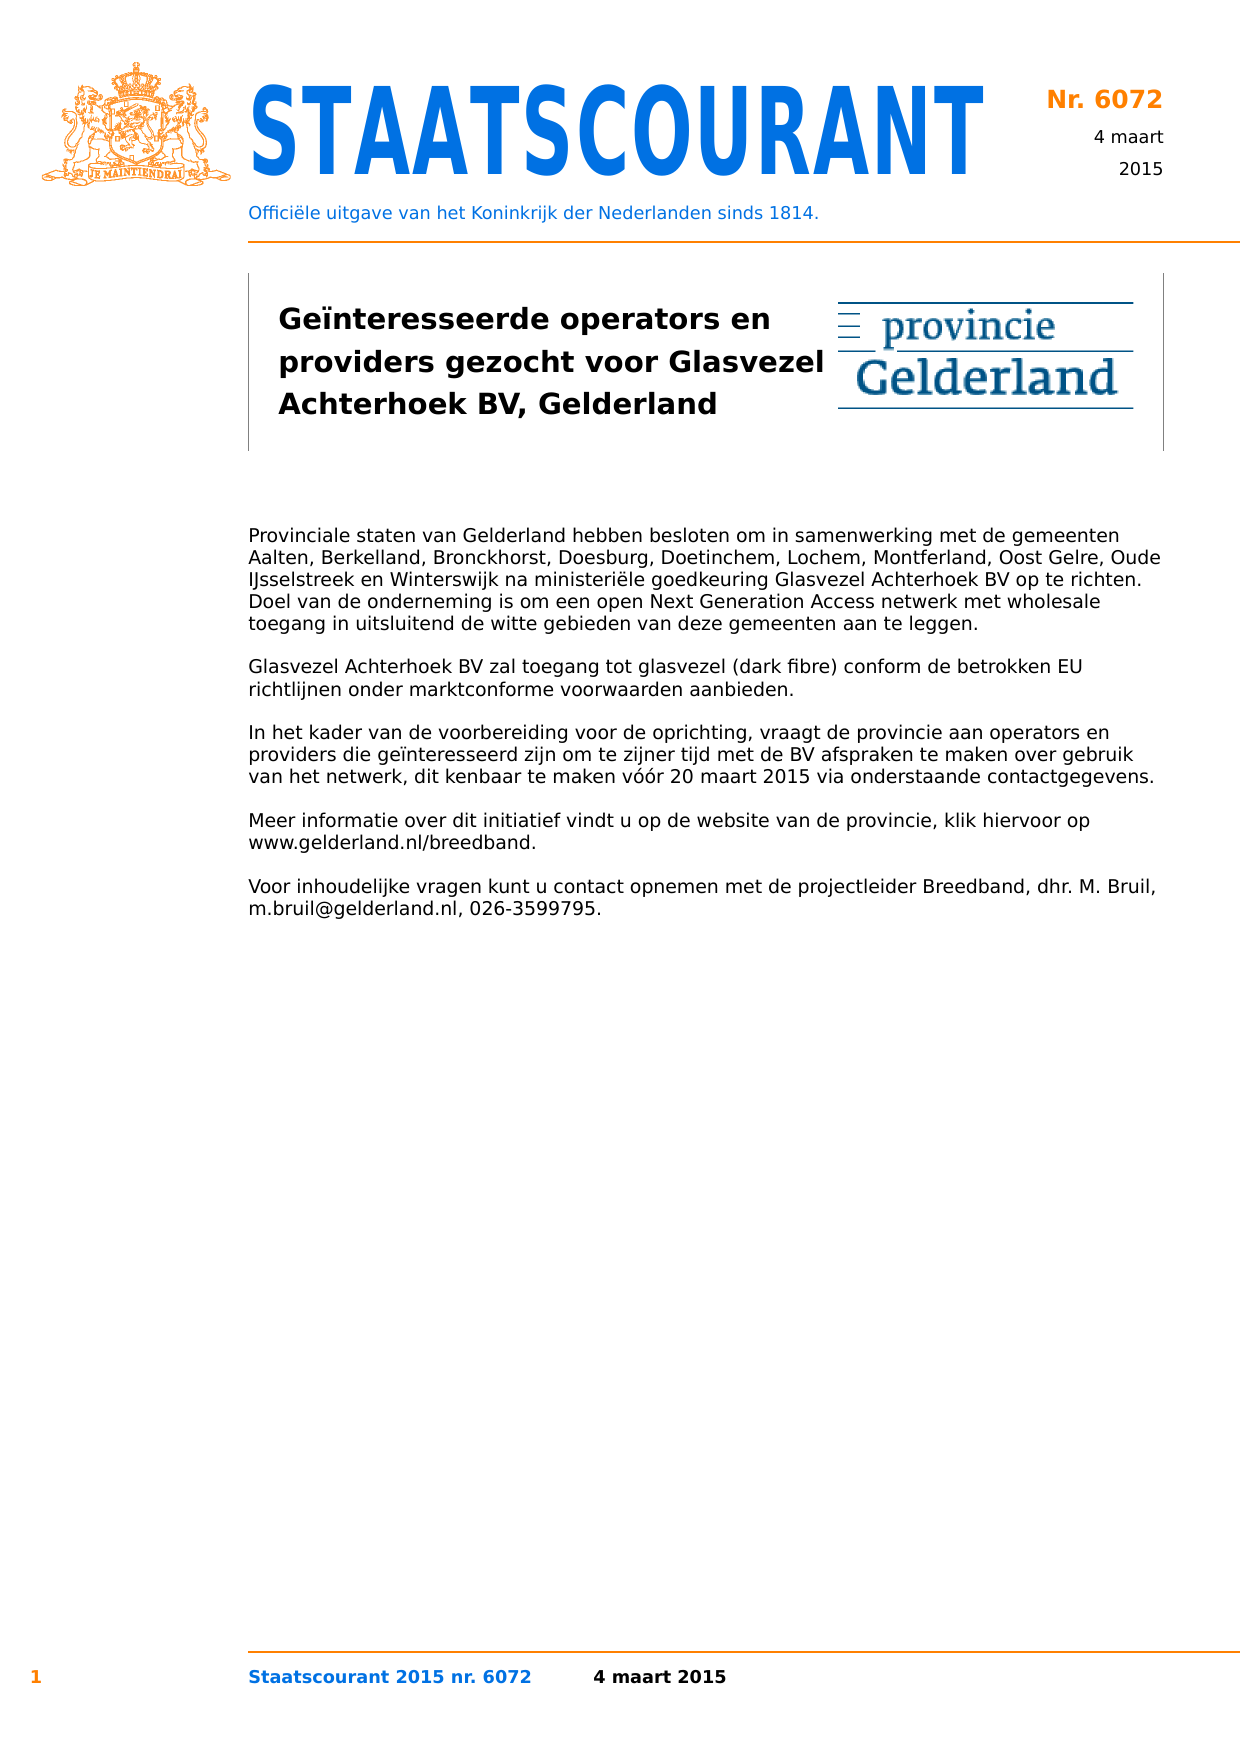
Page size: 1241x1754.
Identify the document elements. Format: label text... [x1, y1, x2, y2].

table_cell 4 maart [998, 121, 1240, 153]
text In het kader van de voorbereiding voor de oprichting, vraagt de provincie aan operators en providers die geïnteresseerd zijn om te zijner tijd met de BV afspraken te maken over gebruik van het netwerk, dit kenbaar te maken vóór 20 maart 2015 via onderstaande contactgegevens. [248, 722, 1163, 788]
table_header Nr. 6072 [998, 62, 1240, 121]
text Voor inhoudelijke vragen kunt u contact opnemen met de projectleider Breedband, dhr. M. Bruil, m.bruil@gelderland.nl, 026-3599795. [248, 876, 1163, 920]
table_cell 2015 [998, 153, 1240, 203]
text Glasvezel Achterhoek BV zal toegang tot glasvezel (dark fibre) conform de betrokken EU richtlijnen onder marktconforme voorwaarden aanbieden. [248, 656, 1163, 700]
subtitle Geïnteresseerde operators en providers gezocht voor Glasvezel Achterhoek BV, Gelderland [249, 273, 1163, 451]
picture [41, 62, 231, 186]
table_header [25, 62, 248, 241]
picture [838, 302, 1134, 409]
table_cell Officiële uitgave van het Koninkrijk der Nederlanden sinds 1814. [248, 203, 1240, 241]
text Meer informatie over dit initiatief vindt u op de website van de provincie, klik hiervoor op www.gelderland.nl/breedband. [248, 810, 1163, 854]
table_header STAATSCOURANT [248, 62, 998, 203]
text Provinciale staten van Gelderland hebben besloten om in samenwerking met de gemeenten Aalten, Berkelland, Bronckhorst, Doesburg, Doetinchem, Lochem, Montferland, Oost Gelre, Oude IJsselstreek en Winterswijk na ministeriële goedkeuring Glasvezel Achterhoek BV op te richten. Doel van de onderneming is om een open Next Generation Access netwerk met wholesale toegang in uitsluitend de witte gebieden van deze gemeenten aan te leggen. [248, 525, 1163, 634]
